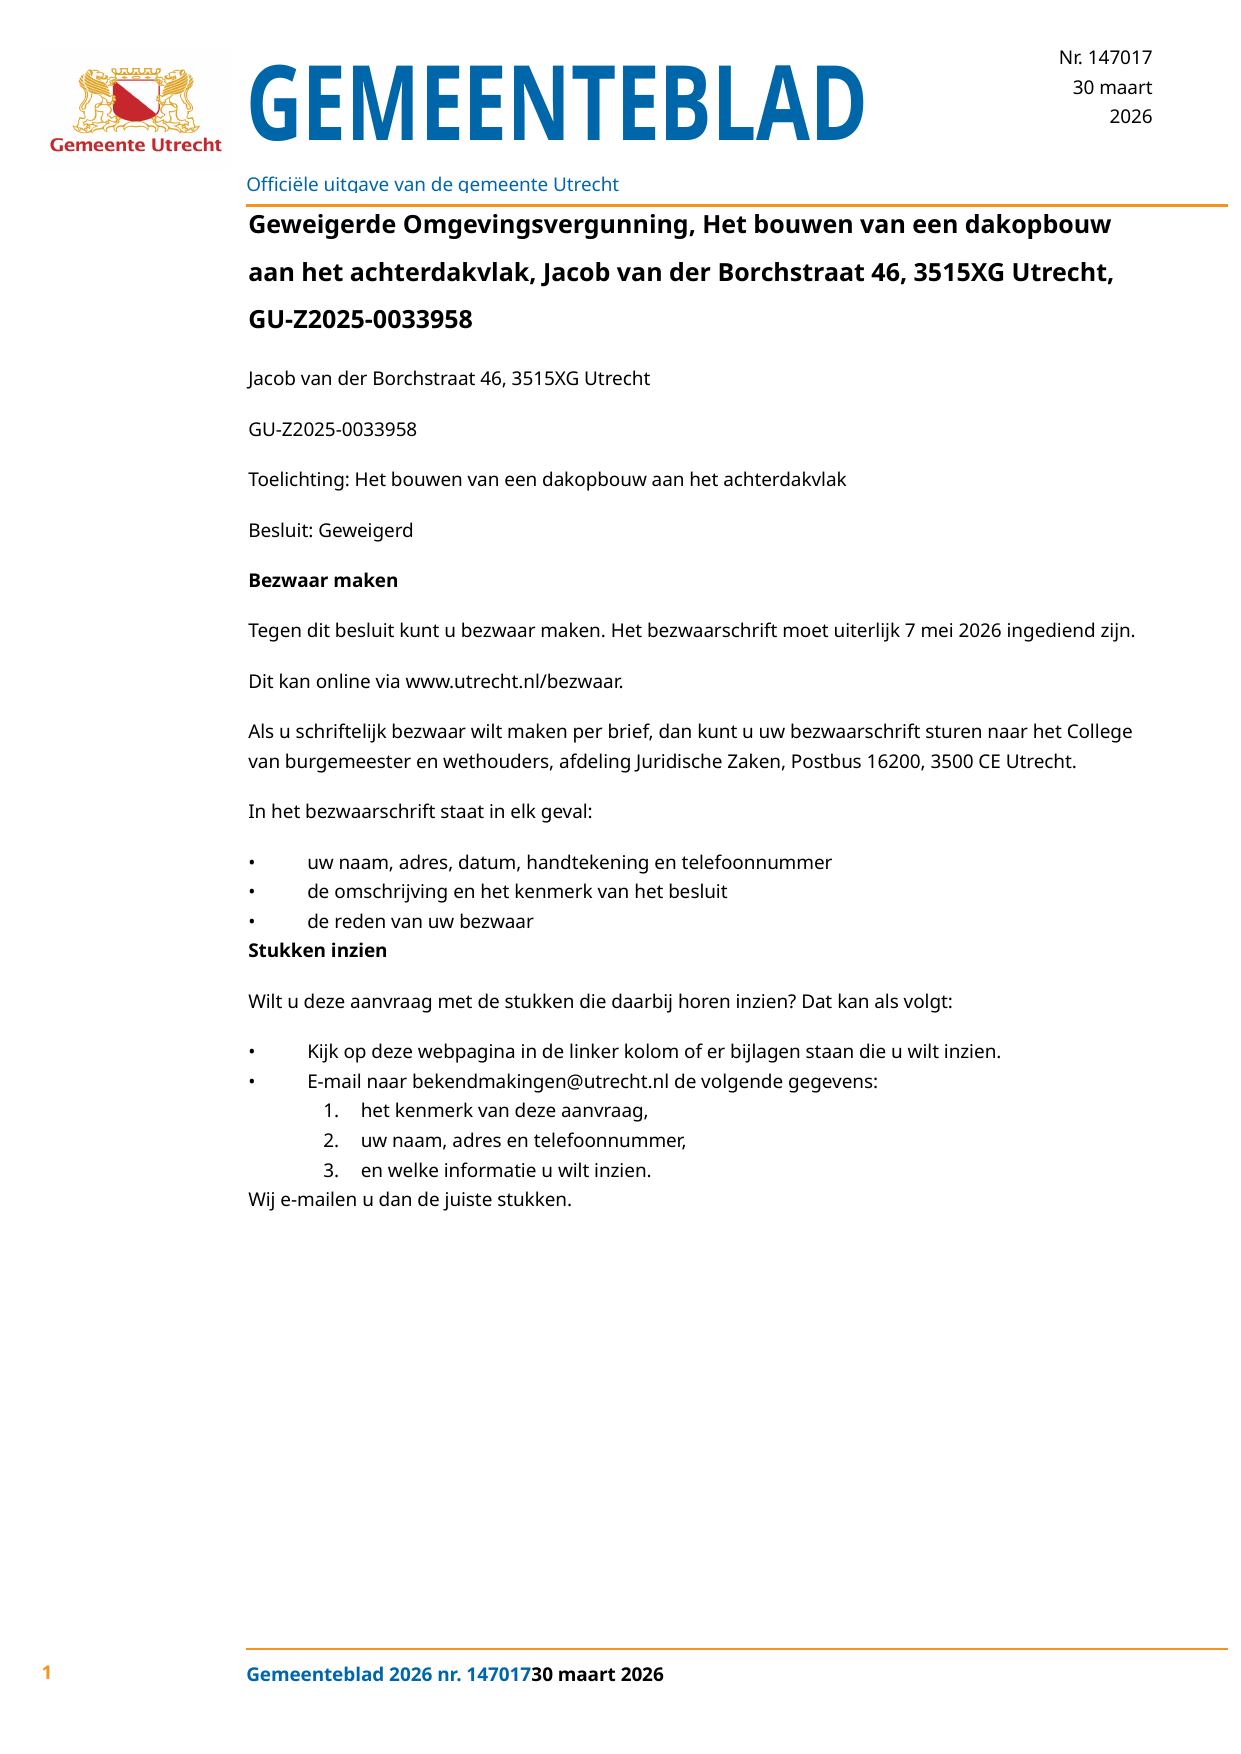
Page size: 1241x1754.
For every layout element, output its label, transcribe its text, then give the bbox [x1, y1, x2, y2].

picture [41, 47, 231, 172]
text Als u schriftelijk bezwaar wilt maken per brief, dan kunt u uw bezwaarschrift sturen naar het College van burgemeester en wethouders, afdeling Juridische Zaken, Postbus 16200, 3500 CE Utrecht. [248, 718, 1152, 774]
text Wij e-mailen u dan de juiste stukken. [248, 1186, 1152, 1212]
list uw naam, adres, datum, handtekening en telefoonnummer [248, 849, 1152, 874]
text Geweigerde Omgevingsvergunning, Het bouwen van een dakopbouw aan het achterdakvlak, Jacob van der Borchstraat 46, 3515XG Utrecht, GU-Z2025-0033958 [248, 207, 1152, 336]
text Wilt u deze aanvraag met de stukken die daarbij horen inzien? Dat kan als volgt: [248, 988, 1152, 1014]
text Jacob van der Borchstraat 46, 3515XG Utrecht [248, 366, 1152, 391]
text Tegen dit besluit kunt u bezwaar maken. Het bezwaarschrift moet uiterlijk 7 mei 2026 ingediend zijn. [248, 618, 1152, 643]
list het kenmerk van deze aanvraag, [323, 1098, 1152, 1123]
text GU-Z2025-0033958 [248, 416, 1152, 442]
text Toelichting: Het bouwen van een dakopbouw aan het achterdakvlak [248, 466, 1152, 492]
text Stukken inzien [248, 938, 1152, 963]
text Bezwaar maken [248, 567, 1152, 593]
list en welke informatie u wilt inzien. [323, 1157, 1152, 1182]
list uw naam, adres en telefoonnummer, [323, 1127, 1152, 1153]
list E-mail naar bekendmakingen@utrecht.nl de volgende gegevens: [248, 1068, 1152, 1094]
text Besluit: Geweigerd [248, 517, 1152, 542]
text Dit kan online via www.utrecht.nl/bezwaar. [248, 668, 1152, 694]
list Kijk op deze webpagina in de linker kolom of er bijlagen staan die u wilt inzien. [248, 1038, 1152, 1064]
list de omschrijving en het kenmerk van het besluit [248, 878, 1152, 904]
text In het bezwaarschrift staat in elk geval: [248, 798, 1152, 824]
list de reden van uw bezwaar [248, 908, 1152, 934]
